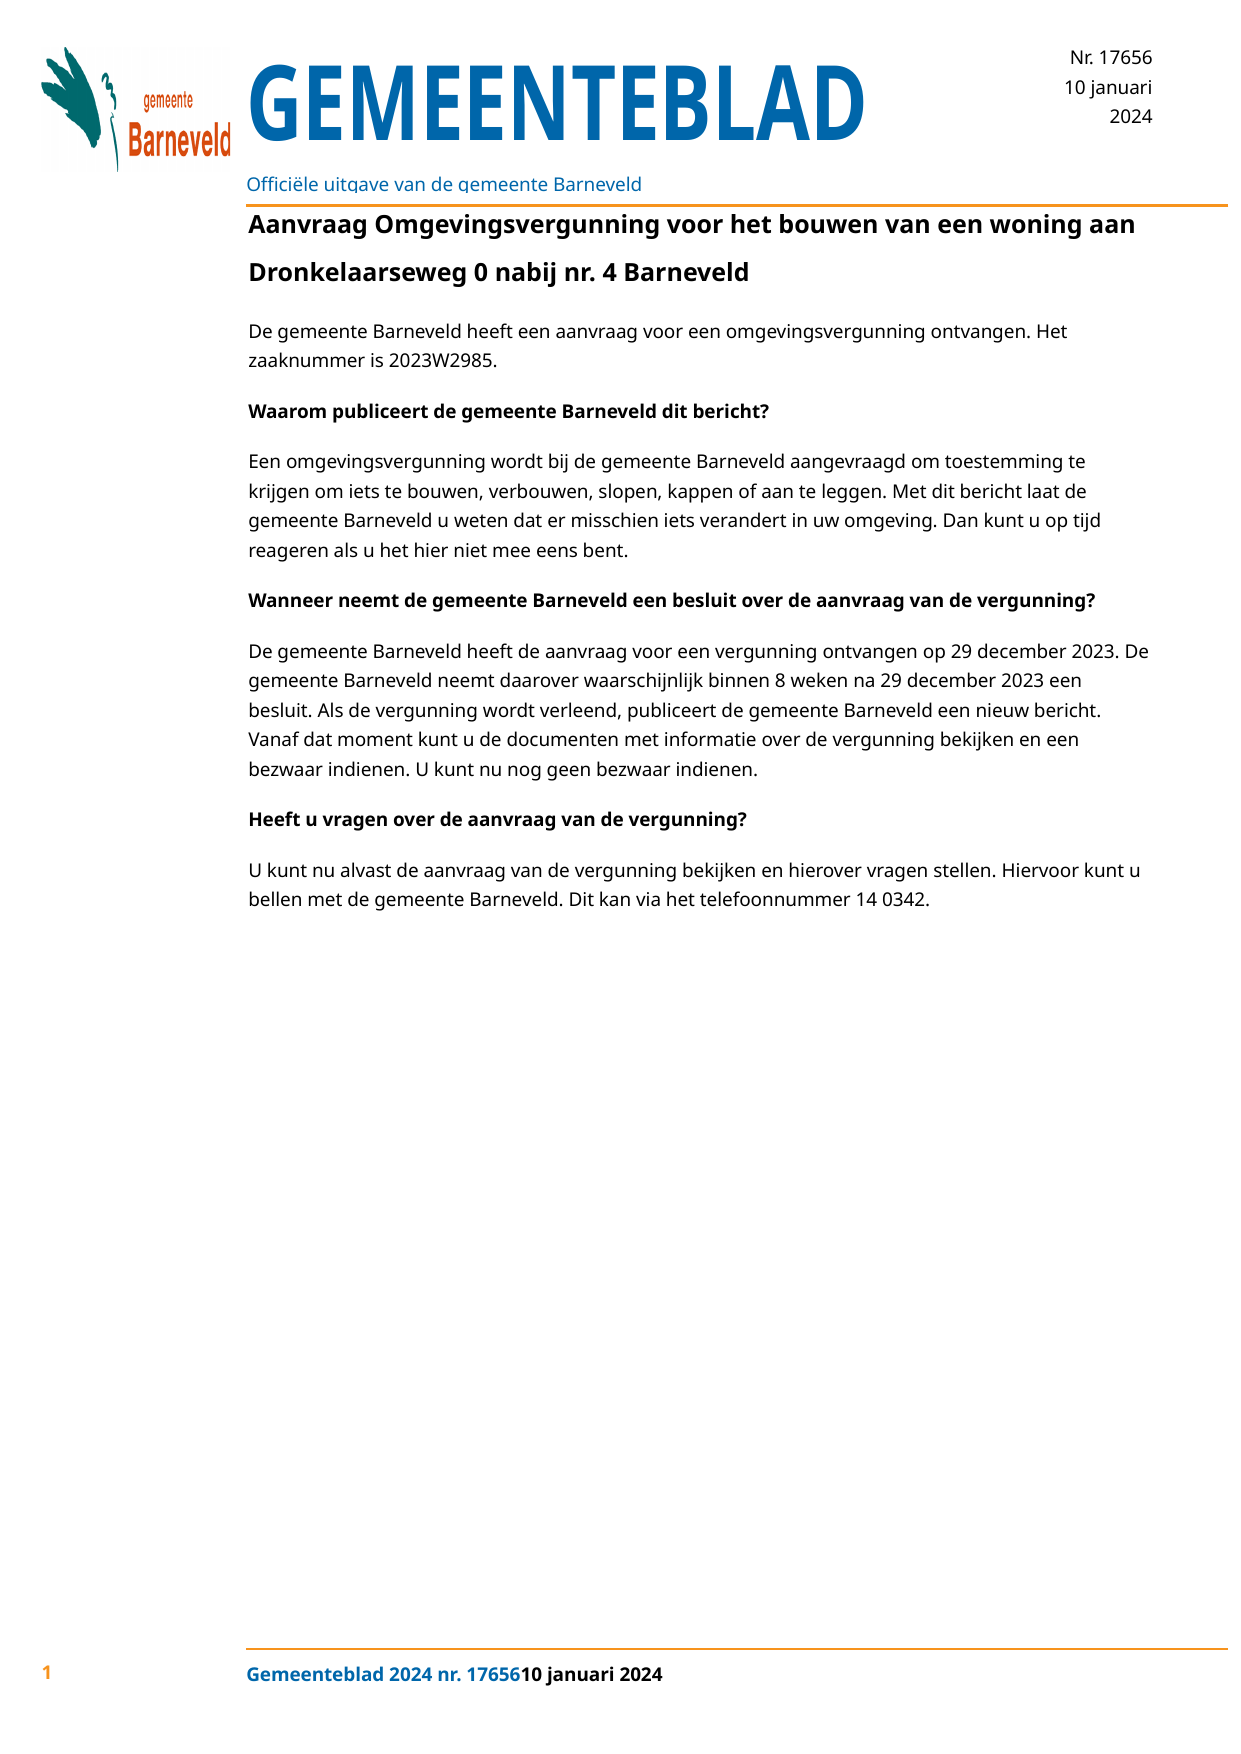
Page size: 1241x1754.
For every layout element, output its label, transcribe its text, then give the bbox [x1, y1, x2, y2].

text Een omgevingsvergunning wordt bij de gemeente Barneveld aangevraagd om toestemming te krijgen om iets te bouwen, verbouwen, slopen, kappen of aan te leggen. Met dit bericht laat de gemeente Barneveld u weten dat er misschien iets verandert in uw omgeving. Dan kunt u op tijd reageren als u het hier niet mee eens bent. [248, 448, 1152, 563]
text De gemeente Barneveld heeft de aanvraag voor een vergunning ontvangen op 29 december 2023. De gemeente Barneveld neemt daarover waarschijnlijk binnen 8 weken na 29 december 2023 een besluit. Als de vergunning wordt verleend, publiceert de gemeente Barneveld een nieuw bericht. Vanaf dat moment kunt u de documenten met informatie over de vergunning bekijken en een bezwaar indienen. U kunt nu nog geen bezwaar indienen. [248, 638, 1152, 782]
text Waarom publiceert de gemeente Barneveld dit bericht? [248, 398, 1152, 424]
text Wanneer neemt de gemeente Barneveld een besluit over de aanvraag van de vergunning? [248, 587, 1152, 613]
text U kunt nu alvast de aanvraag van de vergunning bekijken en hierover vragen stellen. Hiervoor kunt u bellen met de gemeente Barneveld. Dit kan via het telefoonnummer 14 0342. [248, 857, 1152, 912]
text De gemeente Barneveld heeft een aanvraag voor een omgevingsvergunning ontvangen. Het zaaknummer is 2023W2985. [248, 318, 1152, 373]
picture [41, 47, 231, 172]
text Heeft u vragen over de aanvraag van de vergunning? [248, 807, 1152, 832]
text Aanvraag Omgevingsvergunning voor het bouwen van een woning aan Dronkelaarseweg 0 nabij nr. 4 Barneveld [248, 207, 1152, 288]
